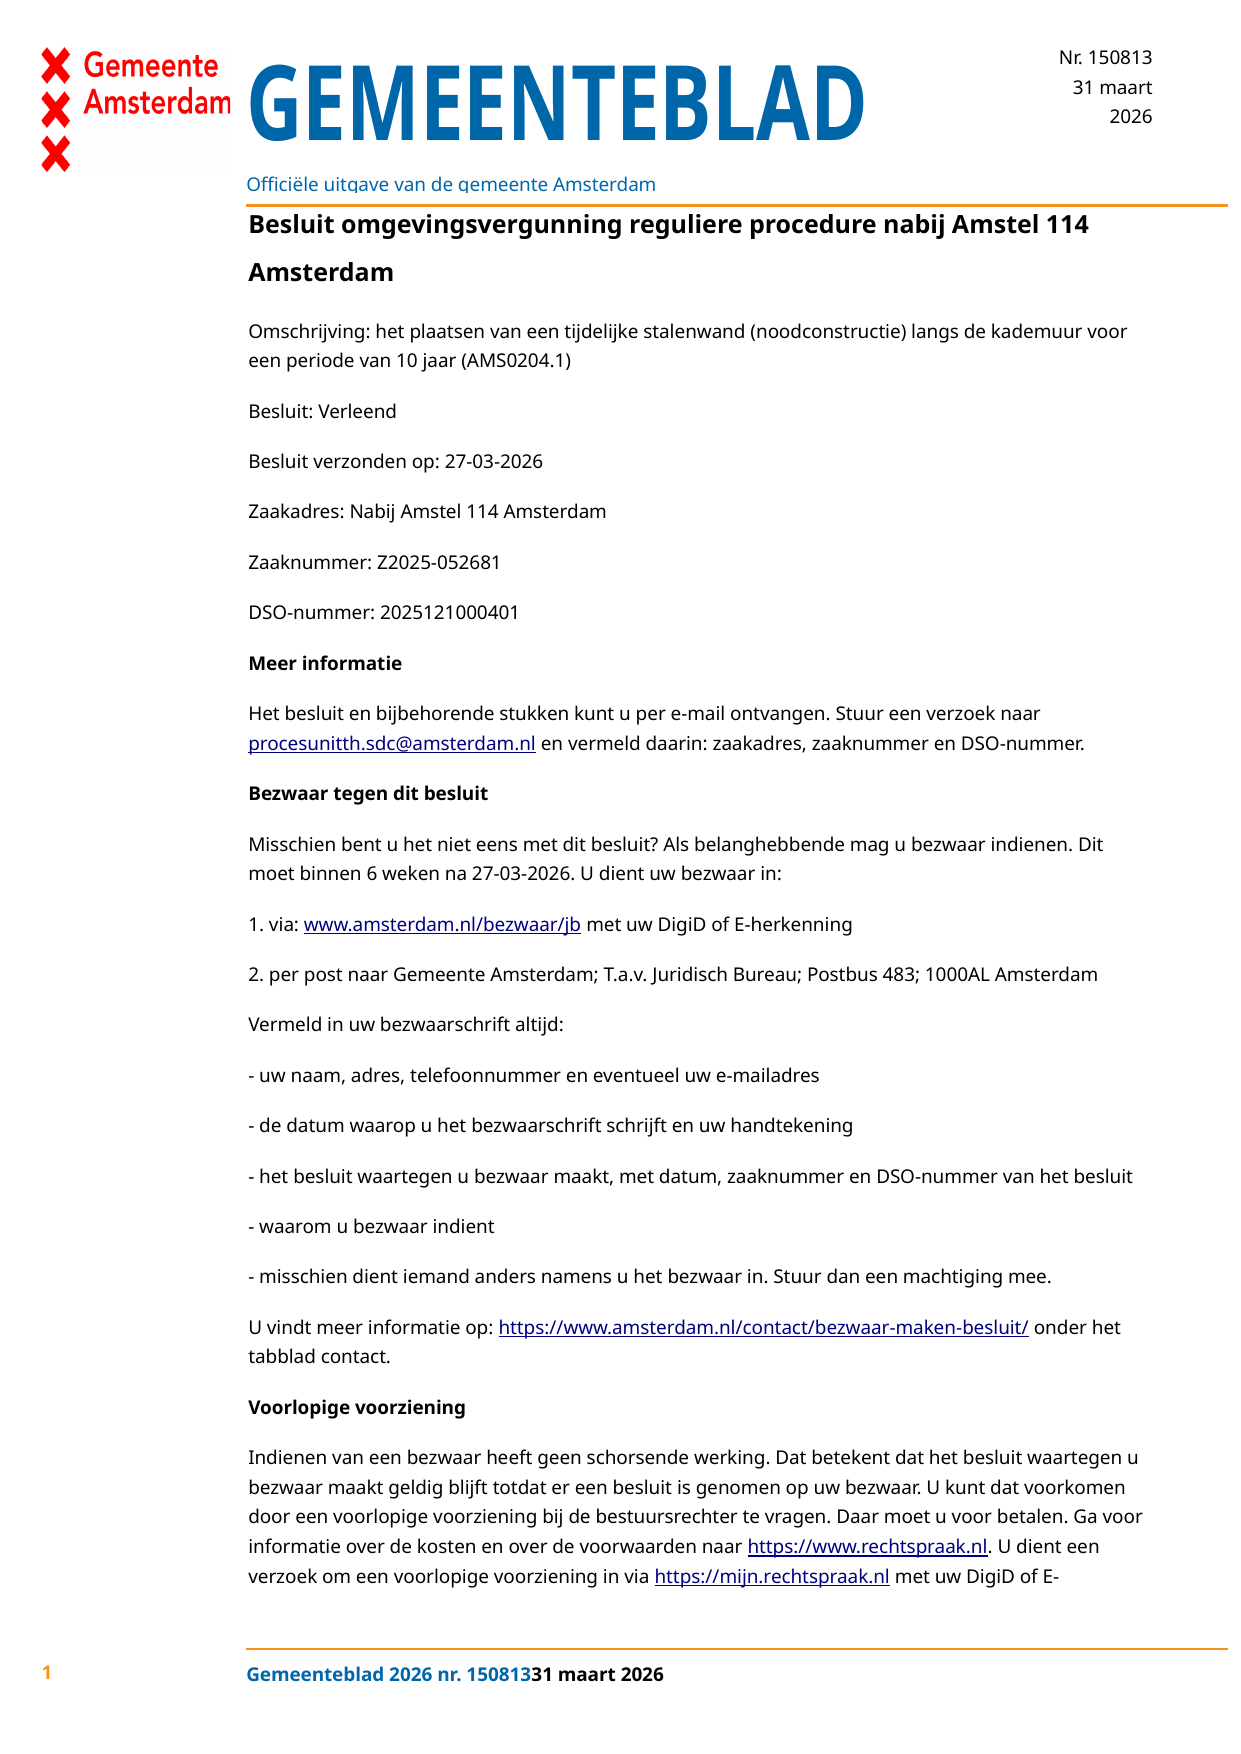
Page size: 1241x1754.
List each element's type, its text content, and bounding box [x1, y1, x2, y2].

text 1. via: www.amsterdam.nl/bezwaar/jb met uw DigiD of E-herkenning [248, 911, 1152, 937]
text Misschien bent u het niet eens met dit besluit? Als belanghebbende mag u bezwaar indienen. Dit moet binnen 6 weken na 27-03-2026. U dient uw bezwaar in: [248, 831, 1152, 886]
text Zaaknummer: Z2025-052681 [248, 549, 1152, 575]
text - waarom u bezwaar indient [248, 1213, 1152, 1239]
text Omschrijving: het plaatsen van een tijdelijke stalenwand (noodconstructie) langs de kademuur voor een periode van 10 jaar (AMS0204.1) [248, 318, 1152, 373]
text Besluit: Verleend [248, 398, 1152, 424]
text - uw naam, adres, telefoonnummer en eventueel uw e-mailadres [248, 1062, 1152, 1088]
text Vermeld in uw bezwaarschrift altijd: [248, 1012, 1152, 1037]
text U vindt meer informatie op: https://www.amsterdam.nl/contact/bezwaar-maken-besluit/ onder het tabblad contact. [248, 1314, 1152, 1369]
text Voorlopige voorziening [248, 1394, 1152, 1420]
text Meer informatie [248, 650, 1152, 676]
text Besluit omgevingsvergunning reguliere procedure nabij Amstel 114 Amsterdam [248, 207, 1152, 288]
text Bezwaar tegen dit besluit [248, 780, 1152, 806]
text Indienen van een bezwaar heeft geen schorsende werking. Dat betekent dat het besluit waartegen u bezwaar maakt geldig blijft totdat er een besluit is genomen op uw bezwaar. U kunt dat voorkomen door een voorlopige voorziening bij de bestuursrechter te vragen. Daar moet u voor betalen. Ga voor informatie over de kosten en over de voorwaarden naar https://www.rechtspraak.nl. U dient een verzoek om een voorlopige voorziening in via https://mijn.rechtspraak.nl met uw DigiD of E- [248, 1444, 1152, 1589]
text - de datum waarop u het bezwaarschrift schrijft en uw handtekening [248, 1112, 1152, 1138]
text 2. per post naar Gemeente Amsterdam; T.a.v. Juridisch Bureau; Postbus 483; 1000AL Amsterdam [248, 961, 1152, 987]
text Besluit verzonden op: 27-03-2026 [248, 448, 1152, 474]
text Zaakadres: Nabij Amstel 114 Amsterdam [248, 499, 1152, 524]
picture [41, 47, 231, 172]
text DSO-nummer: 2025121000401 [248, 599, 1152, 625]
text - misschien dient iemand anders namens u het bezwaar in. Stuur dan een machtiging mee. [248, 1264, 1152, 1289]
text Het besluit en bijbehorende stukken kunt u per e-mail ontvangen. Stuur een verzoek naar procesunitth.sdc@amsterdam.nl en vermeld daarin: zaakadres, zaaknummer en DSO-nummer. [248, 700, 1152, 756]
text - het besluit waartegen u bezwaar maakt, met datum, zaaknummer en DSO-nummer van het besluit [248, 1163, 1152, 1189]
